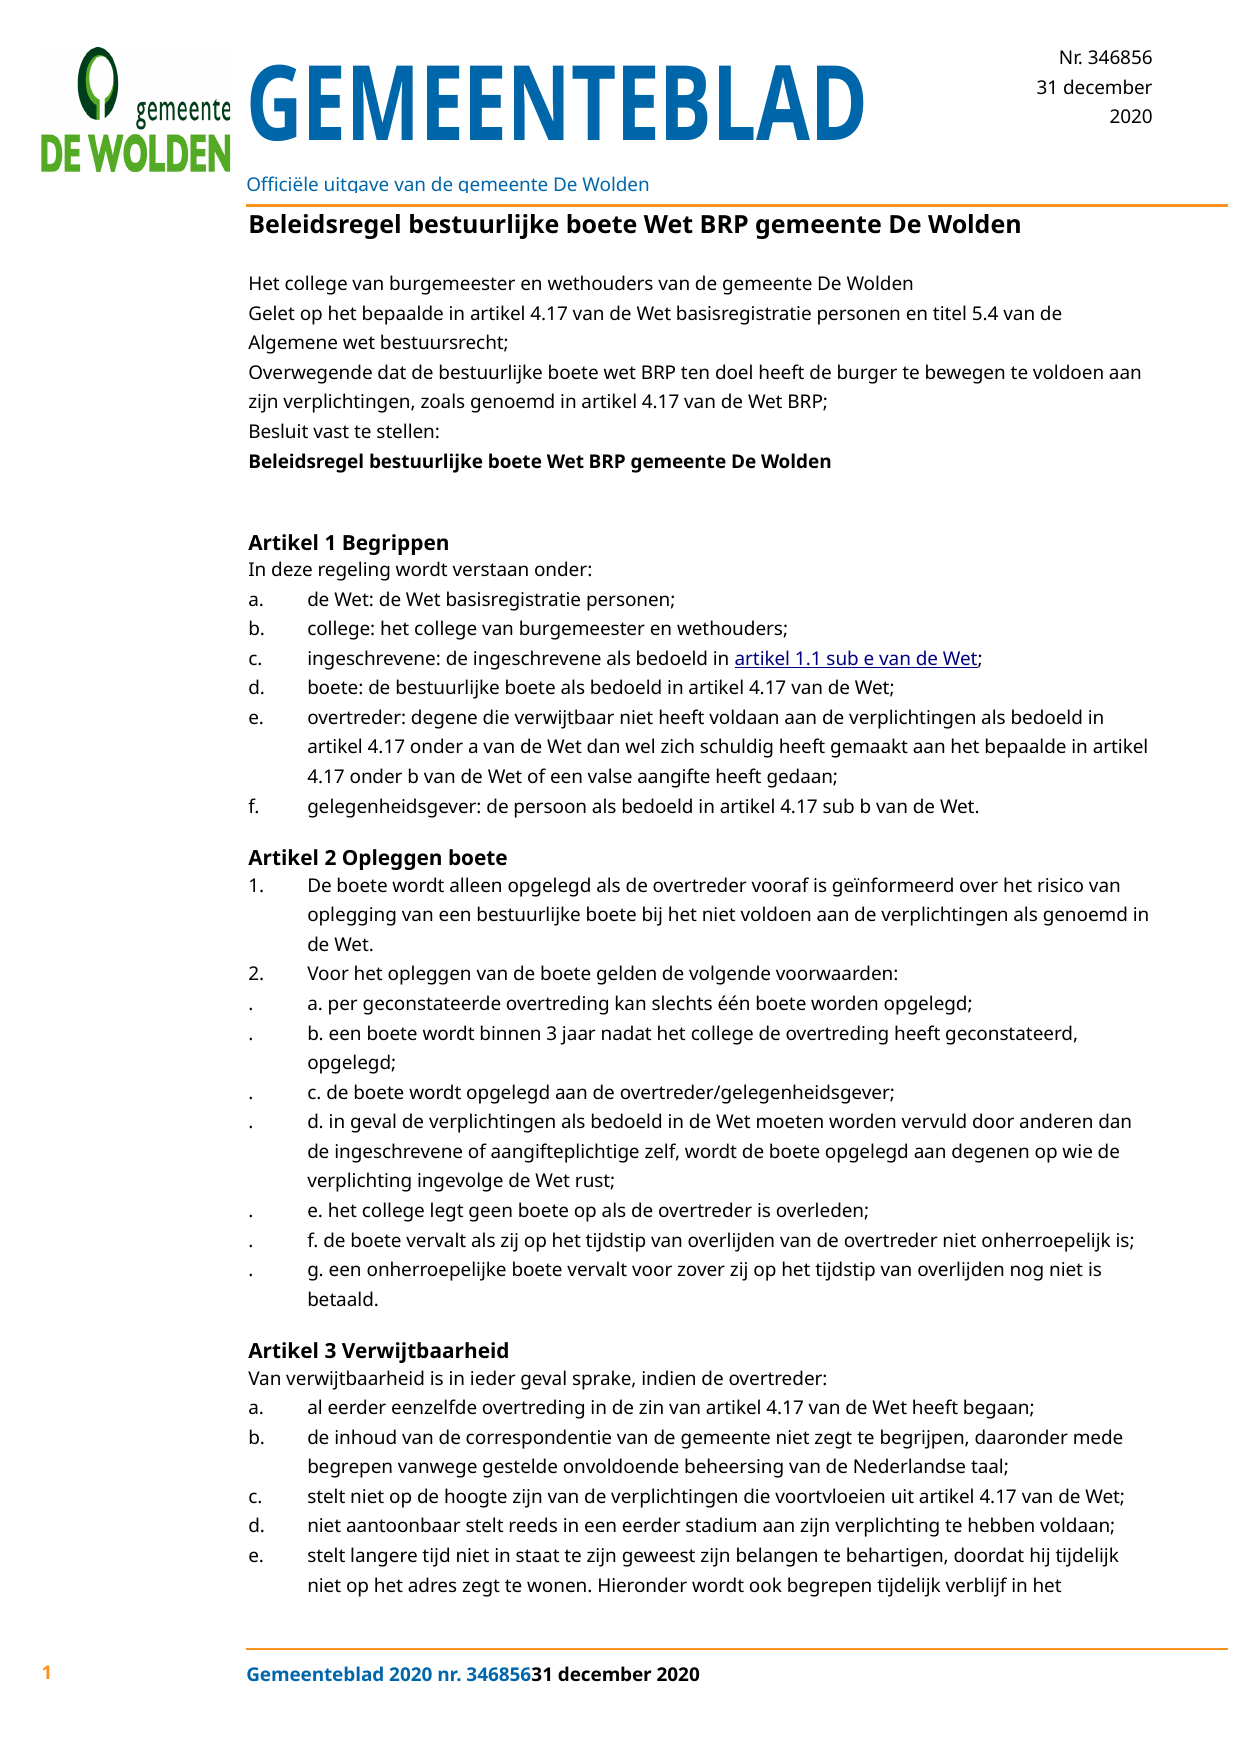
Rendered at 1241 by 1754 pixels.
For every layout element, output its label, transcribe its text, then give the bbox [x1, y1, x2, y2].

list stelt niet op de hoogte zijn van de verplichtingen die voortvloeien uit artikel 4.17 van de Wet; [248, 1483, 1152, 1509]
text Van verwijtbaarheid is in ieder geval sprake, indien de overtreder: [248, 1365, 1152, 1391]
text Artikel 2 Opleggen boete [248, 843, 1152, 872]
text Beleidsregel bestuurlijke boete Wet BRP gemeente De Wolden [248, 448, 1152, 473]
picture [41, 47, 231, 172]
list De boete wordt alleen opgelegd als de overtreder vooraf is geïnformeerd over het risico van oplegging van een bestuurlijke boete bij het niet voldoen aan de verplichtingen als genoemd in de Wet. [248, 872, 1152, 957]
text Gelet op het bepaalde in artikel 4.17 van de Wet basisregistratie personen en titel 5.4 van de Algemene wet bestuursrecht; [248, 300, 1152, 355]
list de Wet: de Wet basisregistratie personen; [248, 586, 1152, 612]
list boete: de bestuurlijke boete als bedoeld in artikel 4.17 van de Wet; [248, 674, 1152, 700]
text Artikel 3 Verwijtbaarheid [248, 1336, 1152, 1365]
list overtreder: degene die verwijtbaar niet heeft voldaan aan de verplichtingen als bedoeld in artikel 4.17 onder a van de Wet dan wel zich schuldig heeft gemaakt aan het bepaalde in artikel 4.17 onder b van de Wet of een valse aangifte heeft gedaan; [248, 704, 1152, 789]
text In deze regeling wordt verstaan onder: [248, 556, 1152, 582]
text Beleidsregel bestuurlijke boete Wet BRP gemeente De Wolden [248, 207, 1152, 241]
list c. de boete wordt opgelegd aan de overtreder/gelegenheidsgever; [248, 1079, 1152, 1104]
text Het college van burgemeester en wethouders van de gemeente De Wolden [248, 270, 1152, 296]
list ingeschrevene: de ingeschrevene als bedoeld in artikel 1.1 sub e van de Wet; [248, 645, 1152, 671]
list al eerder eenzelfde overtreding in de zin van artikel 4.17 van de Wet heeft begaan; [248, 1394, 1152, 1420]
list f. de boete vervalt als zij op het tijdstip van overlijden van de overtreder niet onherroepelijk is; [248, 1227, 1152, 1252]
list e. het college legt geen boete op als de overtreder is overleden; [248, 1197, 1152, 1223]
text Overwegende dat de bestuurlijke boete wet BRP ten doel heeft de burger te bewegen te voldoen aan zijn verplichtingen, zoals genoemd in artikel 4.17 van de Wet BRP; [248, 359, 1152, 414]
list de inhoud van de correspondentie van de gemeente niet zegt te begrijpen, daaronder mede begrepen vanwege gestelde onvoldoende beheersing van de Nederlandse taal; [248, 1424, 1152, 1479]
list college: het college van burgemeester en wethouders; [248, 615, 1152, 641]
list gelegenheidsgever: de persoon als bedoeld in artikel 4.17 sub b van de Wet. [248, 793, 1152, 819]
list b. een boete wordt binnen 3 jaar nadat het college de overtreding heeft geconstateerd, opgelegd; [248, 1020, 1152, 1075]
list niet aantoonbaar stelt reeds in een eerder stadium aan zijn verplichting te hebben voldaan; [248, 1513, 1152, 1538]
list stelt langere tijd niet in staat te zijn geweest zijn belangen te behartigen, doordat hij tijdelijk niet op het adres zegt te wonen. Hieronder wordt ook begrepen tijdelijk verblijf in het [248, 1542, 1152, 1598]
text Artikel 1 Begrippen [248, 528, 1152, 556]
text Besluit vast te stellen: [248, 418, 1152, 444]
list Voor het opleggen van de boete gelden de volgende voorwaarden: [248, 961, 1152, 986]
list d. in geval de verplichtingen als bedoeld in de Wet moeten worden vervuld door anderen dan de ingeschrevene of aangifteplichtige zelf, wordt de boete opgelegd aan degenen op wie de verplichting ingevolge de Wet rust; [248, 1108, 1152, 1193]
list a. per geconstateerde overtreding kan slechts één boete worden opgelegd; [248, 990, 1152, 1016]
list g. een onherroepelijke boete vervalt voor zover zij op het tijdstip van overlijden nog niet is betaald. [248, 1256, 1152, 1312]
